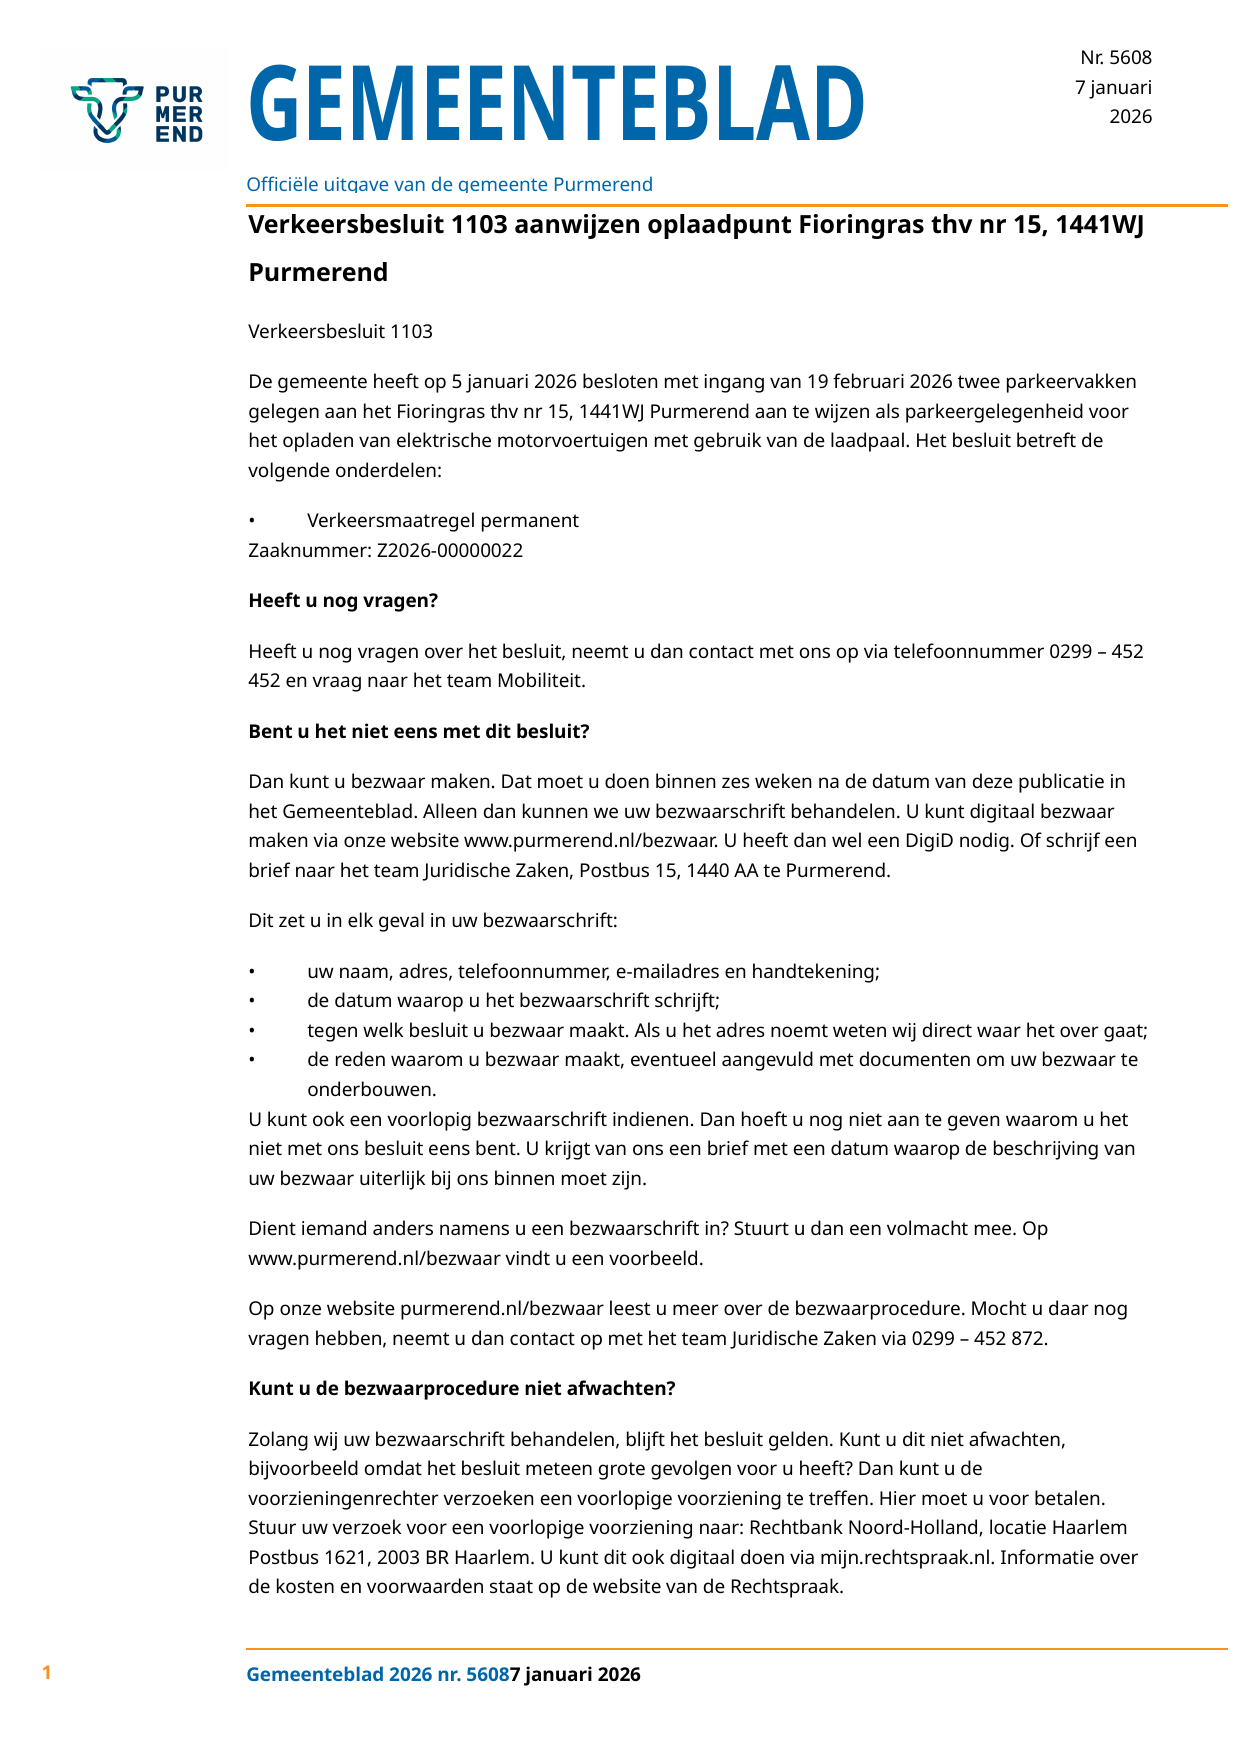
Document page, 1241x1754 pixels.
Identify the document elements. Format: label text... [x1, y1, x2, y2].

text Dient iemand anders namens u een bezwaarschrift in? Stuurt u dan een volmacht mee. Op www.purmerend.nl/bezwaar vindt u een voorbeeld. [248, 1215, 1152, 1271]
text Dit zet u in elk geval in uw bezwaarschrift: [248, 907, 1152, 933]
text Heeft u nog vragen? [248, 587, 1152, 613]
picture [41, 47, 231, 172]
text Verkeersbesluit 1103 aanwijzen oplaadpunt Fioringras thv nr 15, 1441WJ Purmerend [248, 207, 1152, 288]
text De gemeente heeft op 5 januari 2026 besloten met ingang van 19 februari 2026 twee parkeervakken gelegen aan het Fioringras thv nr 15, 1441WJ Purmerend aan te wijzen als parkeergelegenheid voor het opladen van elektrische motorvoertuigen met gebruik van de laadpaal. Het besluit betreft de volgende onderdelen: [248, 368, 1152, 483]
text Op onze website purmerend.nl/bezwaar leest u meer over de bezwaarprocedure. Mocht u daar nog vragen hebben, neemt u dan contact op met het team Juridische Zaken via 0299 – 452 872. [248, 1295, 1152, 1351]
list uw naam, adres, telefoonnummer, e-mailadres en handtekening; [248, 958, 1152, 984]
text Zolang wij uw bezwaarschrift behandelen, blijft het besluit gelden. Kunt u dit niet afwachten, bijvoorbeeld omdat het besluit meteen grote gevolgen voor u heeft? Dan kunt u de voorzieningenrechter verzoeken een voorlopige voorziening te treffen. Hier moet u voor betalen. Stuur uw verzoek voor een voorlopige voorziening naar: Rechtbank Noord-Holland, locatie Haarlem Postbus 1621, 2003 BR Haarlem. U kunt dit ook digitaal doen via mijn.rechtspraak.nl. Informatie over de kosten en voorwaarden staat op de website van de Rechtspraak. [248, 1426, 1152, 1599]
text Zaaknummer: Z2026-00000022 [248, 537, 1152, 563]
text Heeft u nog vragen over het besluit, neemt u dan contact met ons op via telefoonnummer 0299 – 452 452 en vraag naar het team Mobiliteit. [248, 638, 1152, 693]
text U kunt ook een voorlopig bezwaarschrift indienen. Dan hoeft u nog niet aan te geven waarom u het niet met ons besluit eens bent. U krijgt van ons een brief met een datum waarop de beschrijving van uw bezwaar uiterlijk bij ons binnen moet zijn. [248, 1106, 1152, 1191]
list de reden waarom u bezwaar maakt, eventueel aangevuld met documenten om uw bezwaar te onderbouwen. [248, 1047, 1152, 1102]
list Verkeersmaatregel permanent [248, 507, 1152, 533]
text Verkeersbesluit 1103 [248, 318, 1152, 344]
text Kunt u de bezwaarprocedure niet afwachten? [248, 1375, 1152, 1401]
text Dan kunt u bezwaar maken. Dat moet u doen binnen zes weken na de datum van deze publicatie in het Gemeenteblad. Alleen dan kunnen we uw bezwaarschrift behandelen. U kunt digitaal bezwaar maken via onze website www.purmerend.nl/bezwaar. U heeft dan wel een DigiD nodig. Of schrijf een brief naar het team Juridische Zaken, Postbus 15, 1440 AA te Purmerend. [248, 768, 1152, 883]
list de datum waarop u het bezwaarschrift schrijft; [248, 987, 1152, 1013]
list tegen welk besluit u bezwaar maakt. Als u het adres noemt weten wij direct waar het over gaat; [248, 1017, 1152, 1043]
text Bent u het niet eens met dit besluit? [248, 718, 1152, 744]
